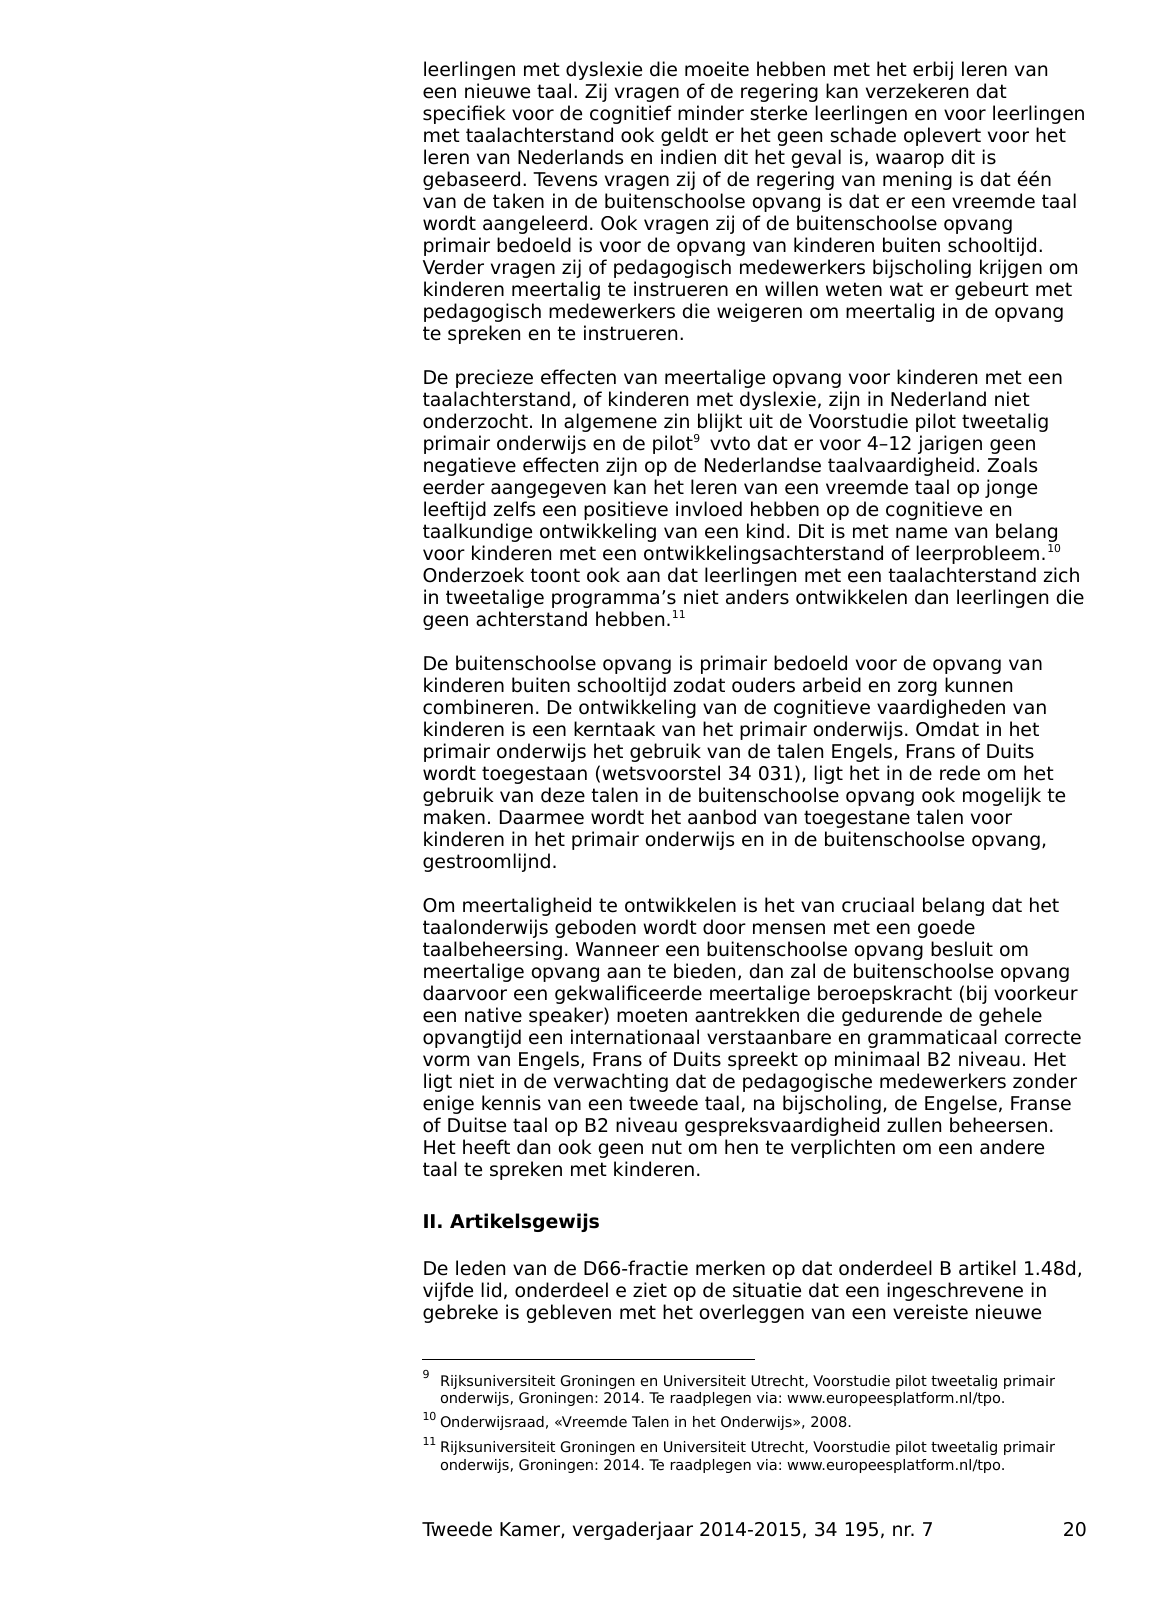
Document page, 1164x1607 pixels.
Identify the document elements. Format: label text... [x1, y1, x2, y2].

text De precieze effecten van meertalige opvang voor kinderen met een taalachterstand, of kinderen met dyslexie, zijn in Nederland niet onderzocht. In algemene zin blijkt uit de Voorstudie pilot tweetalig primair onderwijs en de pilot vvto dat er voor 4–12 jarigen geen negatieve effecten zijn op de Nederlandse taalvaardigheid. Zoals eerder aangegeven kan het leren van een vreemde taal op jonge leeftijd zelfs een positieve invloed hebben op de cognitieve en taalkundige ontwikkeling van een kind. Dit is met name van belang voor kinderen met een ontwikkelingsachterstand of leerprobleem. Onderzoek toont ook aan dat leerlingen met een taalachterstand zich in tweetalige programma’s niet anders ontwikkelen dan leerlingen die geen achterstand hebben. [422, 367, 1087, 631]
text De leden van de D66-fractie merken op dat onderdeel B artikel 1.48d, vijfde lid, onderdeel e ziet op de situatie dat een ingeschrevene in gebreke is gebleven met het overleggen van een vereiste nieuwe [422, 1258, 1087, 1323]
text Rijksuniversiteit Groningen en Universiteit Utrecht, Voorstudie pilot tweetalig primair onderwijs, Groningen: 2014. Te raadplegen via: www.europeesplatform.nl/tpo. [422, 1368, 1087, 1407]
text Onderwijsraad, «Vreemde Talen in het Onderwijs», 2008. [422, 1410, 1087, 1432]
text Rijksuniversiteit Groningen en Universiteit Utrecht, Voorstudie pilot tweetalig primair onderwijs, Groningen: 2014. Te raadplegen via: www.europeesplatform.nl/tpo. [422, 1435, 1087, 1474]
subtitle II. Artikelsgewijs [422, 1211, 1087, 1233]
text leerlingen met dyslexie die moeite hebben met het erbij leren van een nieuwe taal. Zij vragen of de regering kan verzekeren dat specifiek voor de cognitief minder sterke leerlingen en voor leerlingen met taalachterstand ook geldt er het geen schade oplevert voor het leren van Nederlands en indien dit het geval is, waarop dit is gebaseerd. Tevens vragen zij of de regering van mening is dat één van de taken in de buitenschoolse opvang is dat er een vreemde taal wordt aangeleerd. Ook vragen zij of de buitenschoolse opvang primair bedoeld is voor de opvang van kinderen buiten schooltijd. Verder vragen zij of pedagogisch medewerkers bijscholing krijgen om kinderen meertalig te instrueren en willen weten wat er gebeurt met pedagogisch medewerkers die weigeren om meertalig in de opvang te spreken en te instrueren. [422, 59, 1087, 345]
text Om meertaligheid te ontwikkelen is het van cruciaal belang dat het taalonderwijs geboden wordt door mensen met een goede taalbeheersing. Wanneer een buitenschoolse opvang besluit om meertalige opvang aan te bieden, dan zal de buitenschoolse opvang daarvoor een gekwalificeerde meertalige beroepskracht (bij voorkeur een native speaker) moeten aantrekken die gedurende de gehele opvangtijd een internationaal verstaanbare en grammaticaal correcte vorm van Engels, Frans of Duits spreekt op minimaal B2 niveau. Het ligt niet in de verwachting dat de pedagogische medewerkers zonder enige kennis van een tweede taal, na bijscholing, de Engelse, Franse of Duitse taal op B2 niveau gespreksvaardigheid zullen beheersen. Het heeft dan ook geen nut om hen te verplichten om een andere taal te spreken met kinderen. [422, 895, 1087, 1181]
text De buitenschoolse opvang is primair bedoeld voor de opvang van kinderen buiten schooltijd zodat ouders arbeid en zorg kunnen combineren. De ontwikkeling van de cognitieve vaardigheden van kinderen is een kerntaak van het primair onderwijs. Omdat in het primair onderwijs het gebruik van de talen Engels, Frans of Duits wordt toegestaan (wetsvoorstel 34 031), ligt het in de rede om het gebruik van deze talen in de buitenschoolse opvang ook mogelijk te maken. Daarmee wordt het aanbod van toegestane talen voor kinderen in het primair onderwijs en in de buitenschoolse opvang, gestroomlijnd. [422, 653, 1087, 873]
